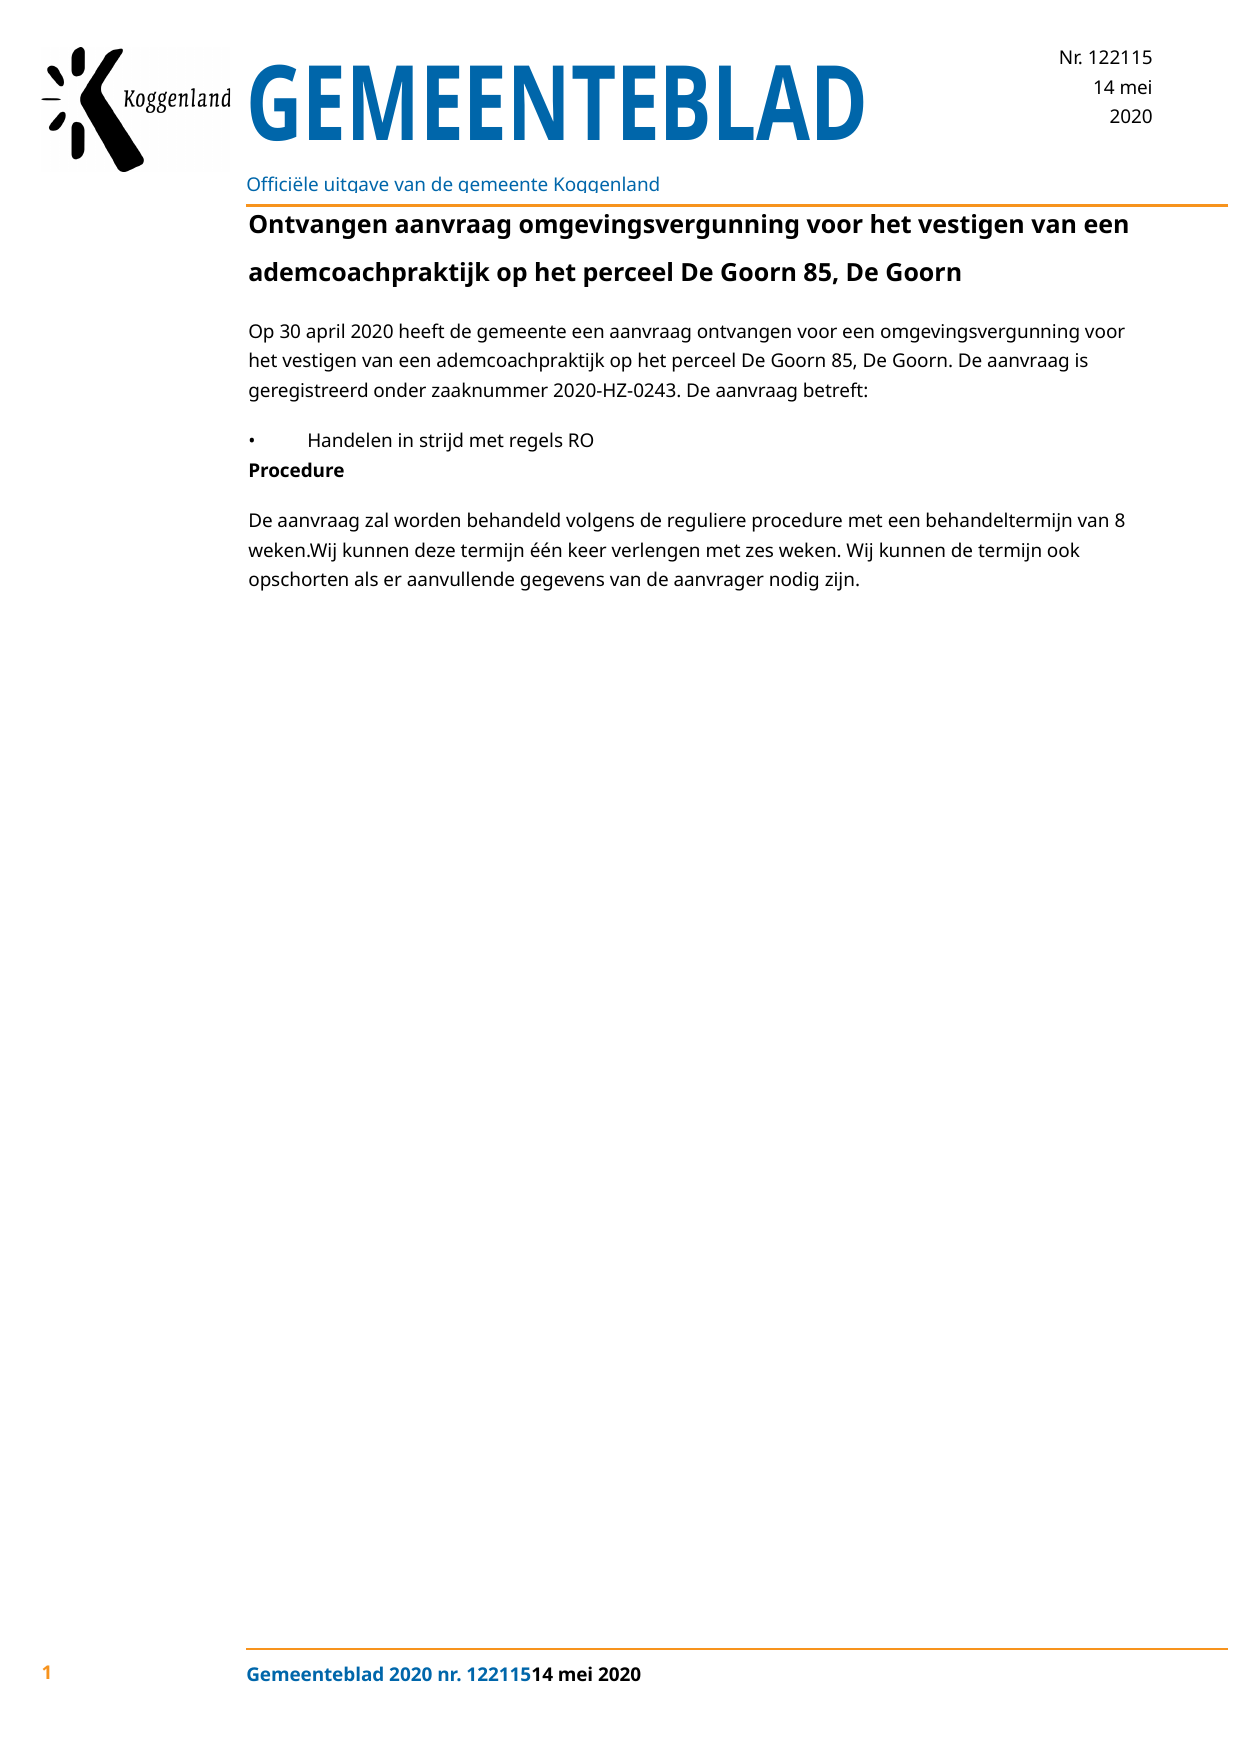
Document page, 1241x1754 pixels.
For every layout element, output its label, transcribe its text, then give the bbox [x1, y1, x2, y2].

text De aanvraag zal worden behandeld volgens de reguliere procedure met een behandeltermijn van 8 weken.Wij kunnen deze termijn één keer verlengen met zes weken. Wij kunnen de termijn ook opschorten als er aanvullende gegevens van de aanvrager nodig zijn. [248, 507, 1152, 592]
picture [41, 47, 231, 172]
text Ontvangen aanvraag omgevingsvergunning voor het vestigen van een ademcoachpraktijk op het perceel De Goorn 85, De Goorn [248, 207, 1152, 288]
text Op 30 april 2020 heeft de gemeente een aanvraag ontvangen voor een omgevingsvergunning voor het vestigen van een ademcoachpraktijk op het perceel De Goorn 85, De Goorn. De aanvraag is geregistreerd onder zaaknummer 2020-HZ-0243. De aanvraag betreft: [248, 318, 1152, 403]
text Procedure [248, 457, 1152, 483]
list Handelen in strijd met regels RO [248, 427, 1152, 453]
